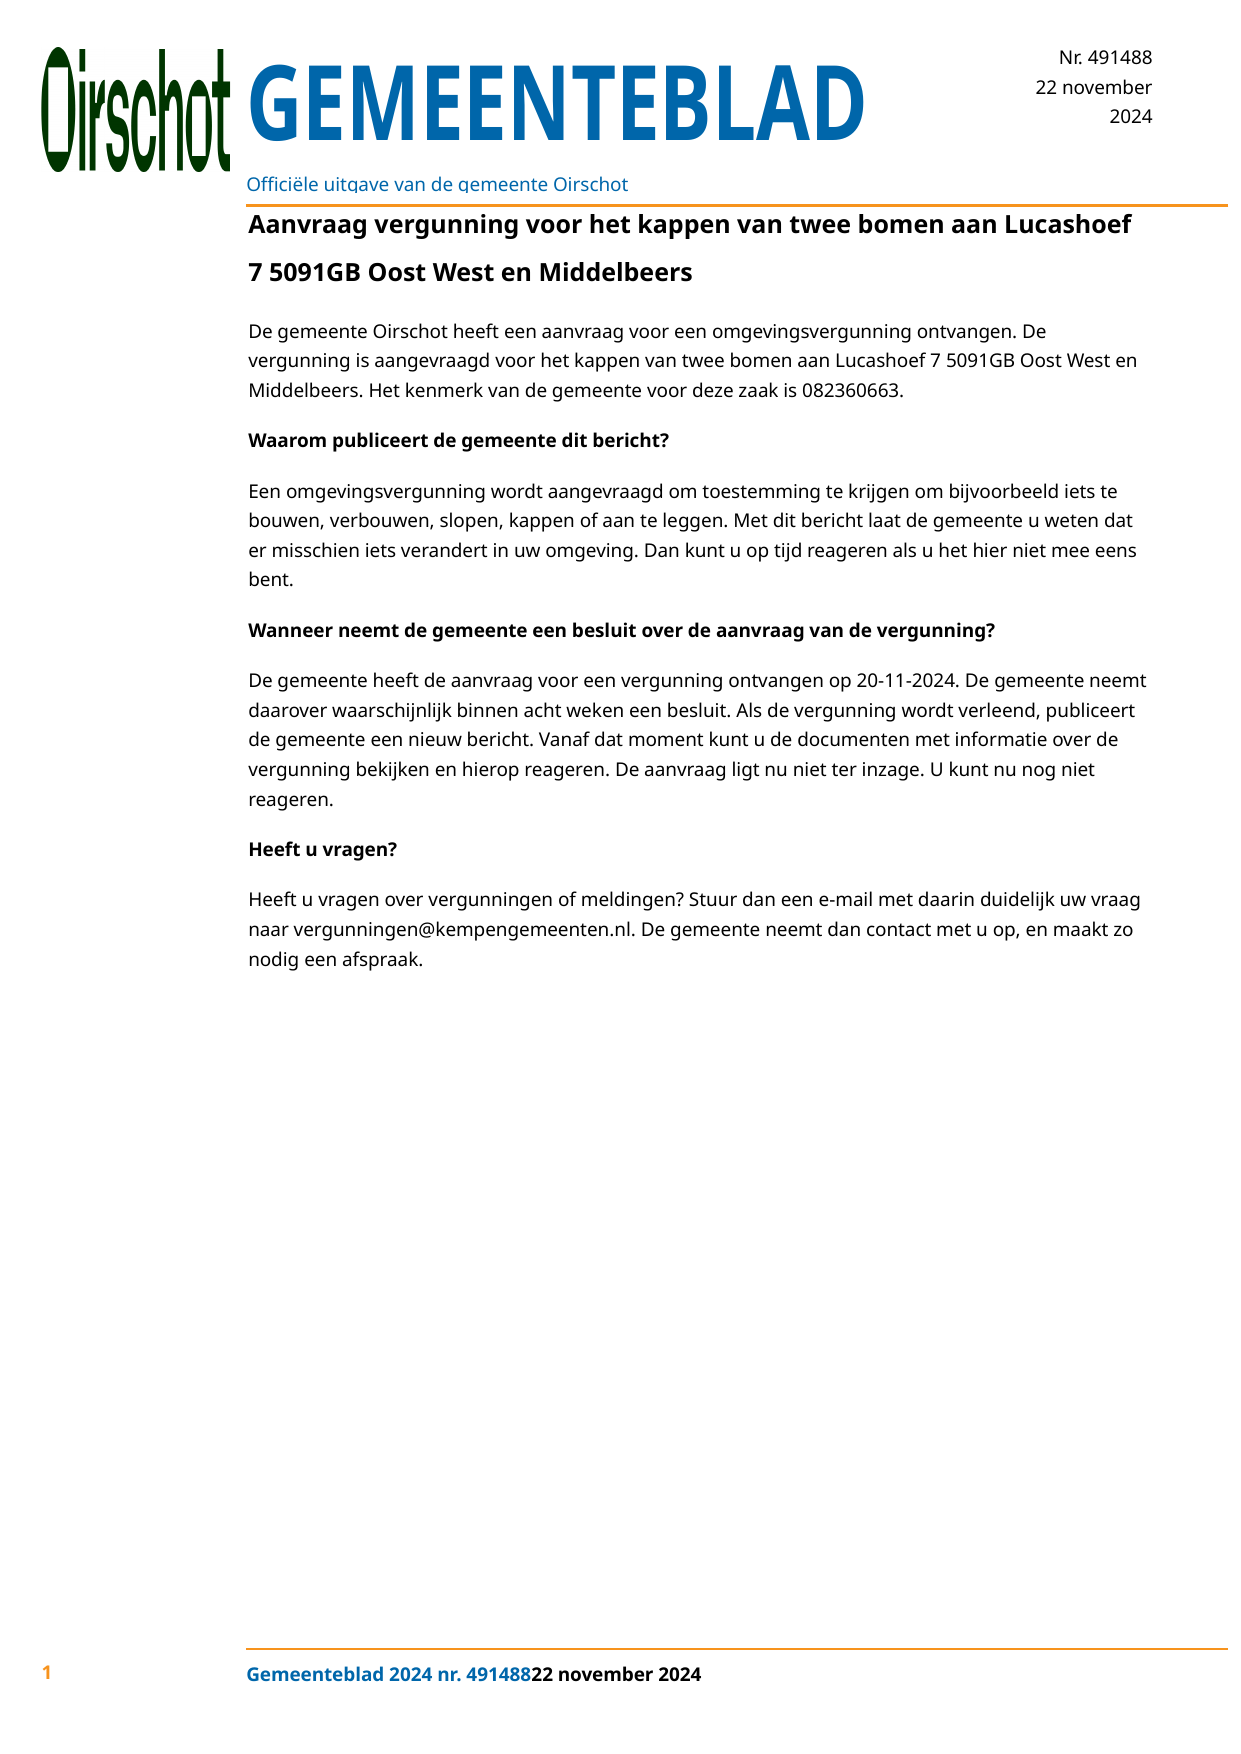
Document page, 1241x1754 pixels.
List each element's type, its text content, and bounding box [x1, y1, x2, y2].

text Wanneer neemt de gemeente een besluit over de aanvraag van de vergunning? [248, 617, 1152, 643]
text Waarom publiceert de gemeente dit bericht? [248, 427, 1152, 453]
text Heeft u vragen? [248, 836, 1152, 862]
text De gemeente Oirschot heeft een aanvraag voor een omgevingsvergunning ontvangen. De vergunning is aangevraagd voor het kappen van twee bomen aan Lucashoef 7 5091GB Oost West en Middelbeers. Het kenmerk van de gemeente voor deze zaak is 082360663. [248, 318, 1152, 403]
text Een omgevingsvergunning wordt aangevraagd om toestemming te krijgen om bijvoorbeeld iets te bouwen, verbouwen, slopen, kappen of aan te leggen. Met dit bericht laat de gemeente u weten dat er misschien iets verandert in uw omgeving. Dan kunt u op tijd reageren als u het hier niet mee eens bent. [248, 478, 1152, 592]
text Aanvraag vergunning voor het kappen van twee bomen aan Lucashoef 7 5091GB Oost West en Middelbeers [248, 207, 1152, 288]
text De gemeente heeft de aanvraag voor een vergunning ontvangen op 20-11-2024. De gemeente neemt daarover waarschijnlijk binnen acht weken een besluit. Als de vergunning wordt verleend, publiceert de gemeente een nieuw bericht. Vanaf dat moment kunt u de documenten met informatie over de vergunning bekijken en hierop reageren. De aanvraag ligt nu niet ter inzage. U kunt nu nog niet reageren. [248, 667, 1152, 812]
text Heeft u vragen over vergunningen of meldingen? Stuur dan een e-mail met daarin duidelijk uw vraag naar vergunningen@kempengemeenten.nl. De gemeente neemt dan contact met u op, en maakt zo nodig een afspraak. [248, 887, 1152, 972]
picture [41, 47, 231, 172]
